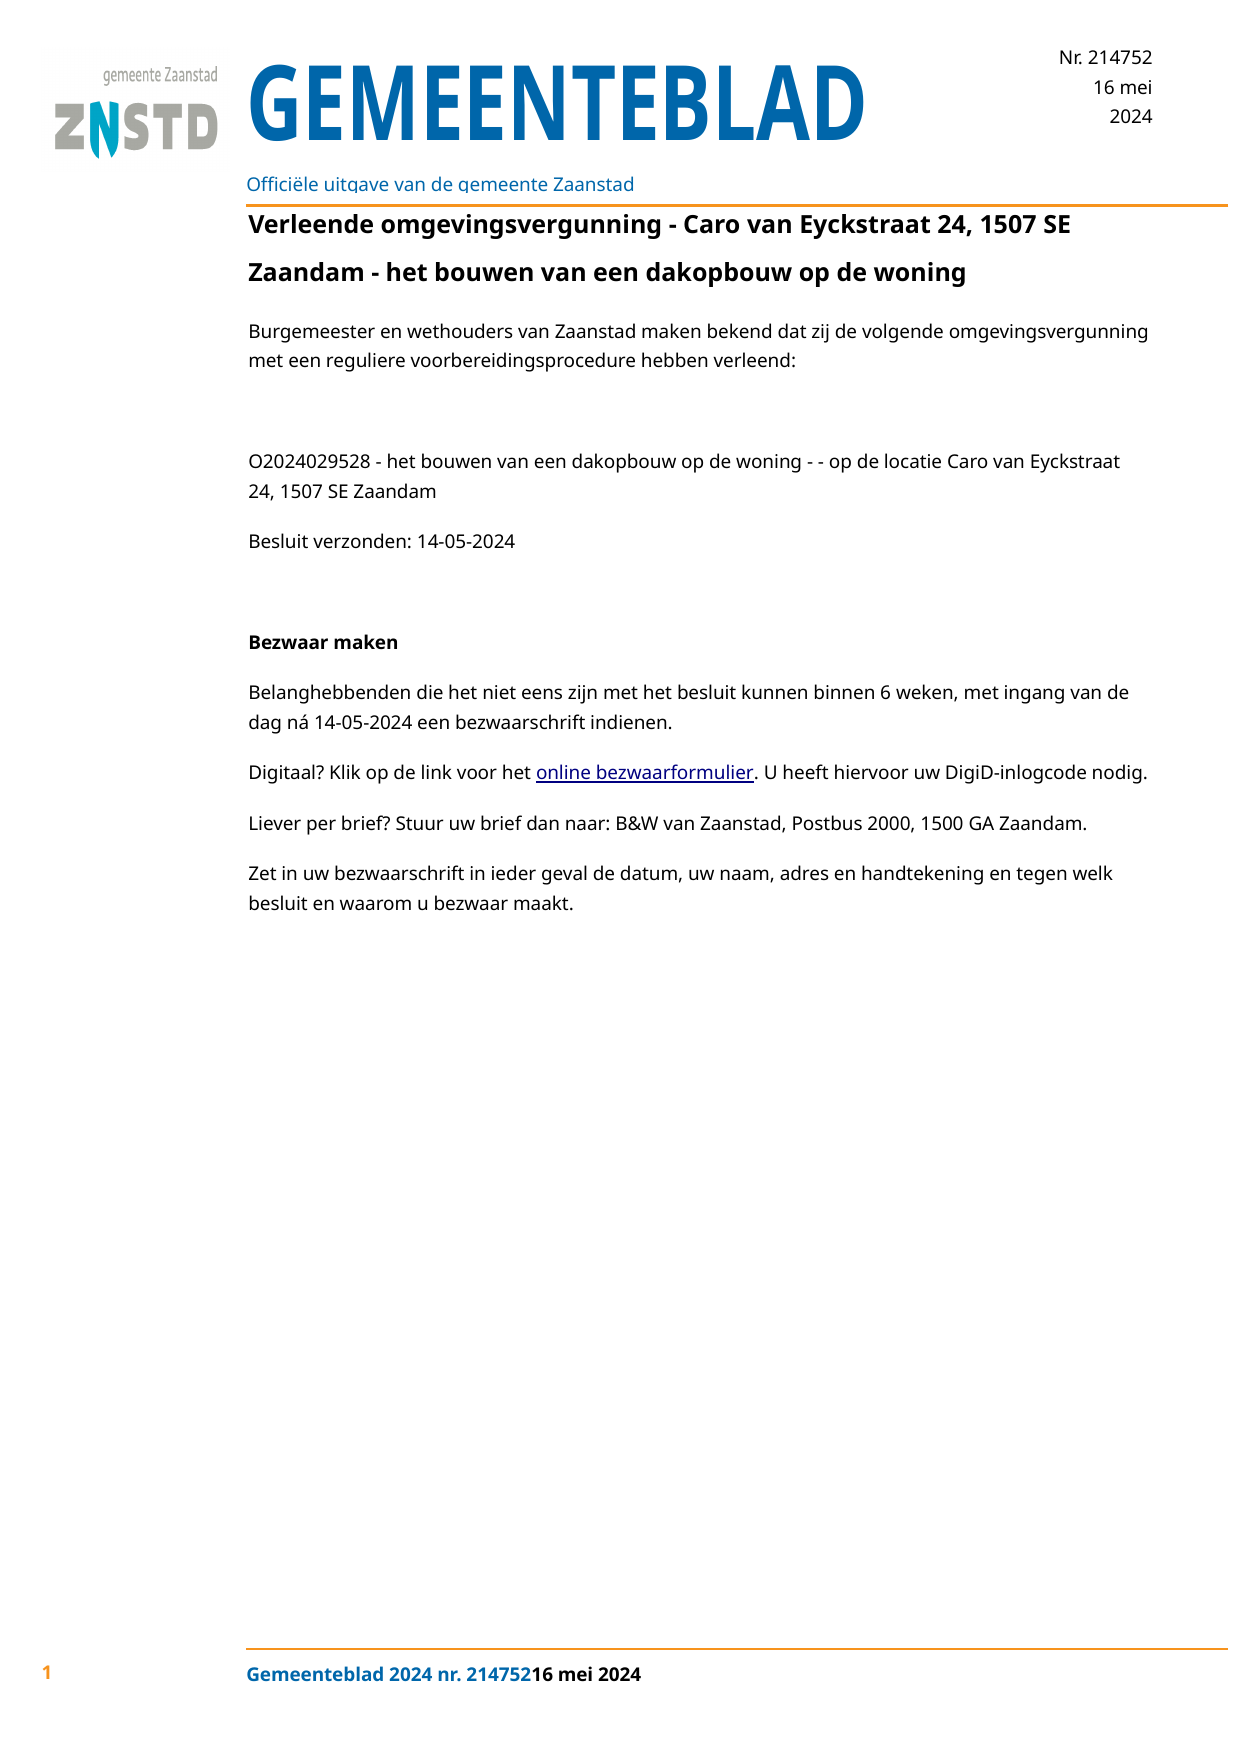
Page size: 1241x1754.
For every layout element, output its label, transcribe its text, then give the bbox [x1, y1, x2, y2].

text Liever per brief? Stuur uw brief dan naar: B&W van Zaanstad, Postbus 2000, 1500 GA Zaandam. [248, 810, 1152, 836]
text Verleende omgevingsvergunning - Caro van Eyckstraat 24, 1507 SE Zaandam - het bouwen van een dakopbouw op de woning [248, 207, 1152, 288]
text Bezwaar maken [248, 629, 1152, 655]
text Belanghebbenden die het niet eens zijn met het besluit kunnen binnen 6 weken, met ingang van de dag ná 14-05-2024 een bezwaarschrift indienen. [248, 679, 1152, 735]
picture [41, 47, 231, 172]
text Burgemeester en wethouders van Zaanstad maken bekend dat zij de volgende omgevingsvergunning met een reguliere voorbereidingsprocedure hebben verleend: [248, 318, 1152, 373]
text Digitaal? Klik op de link voor het online bezwaarformulier. U heeft hiervoor uw DigiD-inlogcode nodig. [248, 759, 1152, 785]
text O2024029528 - het bouwen van een dakopbouw op de woning - - op de locatie Caro van Eyckstraat 24, 1507 SE Zaandam [248, 448, 1152, 504]
text Zet in uw bezwaarschrift in ieder geval de datum, uw naam, adres en handtekening en tegen welk besluit en waarom u bezwaar maakt. [248, 860, 1152, 916]
text Besluit verzonden: 14-05-2024 [248, 528, 1152, 554]
